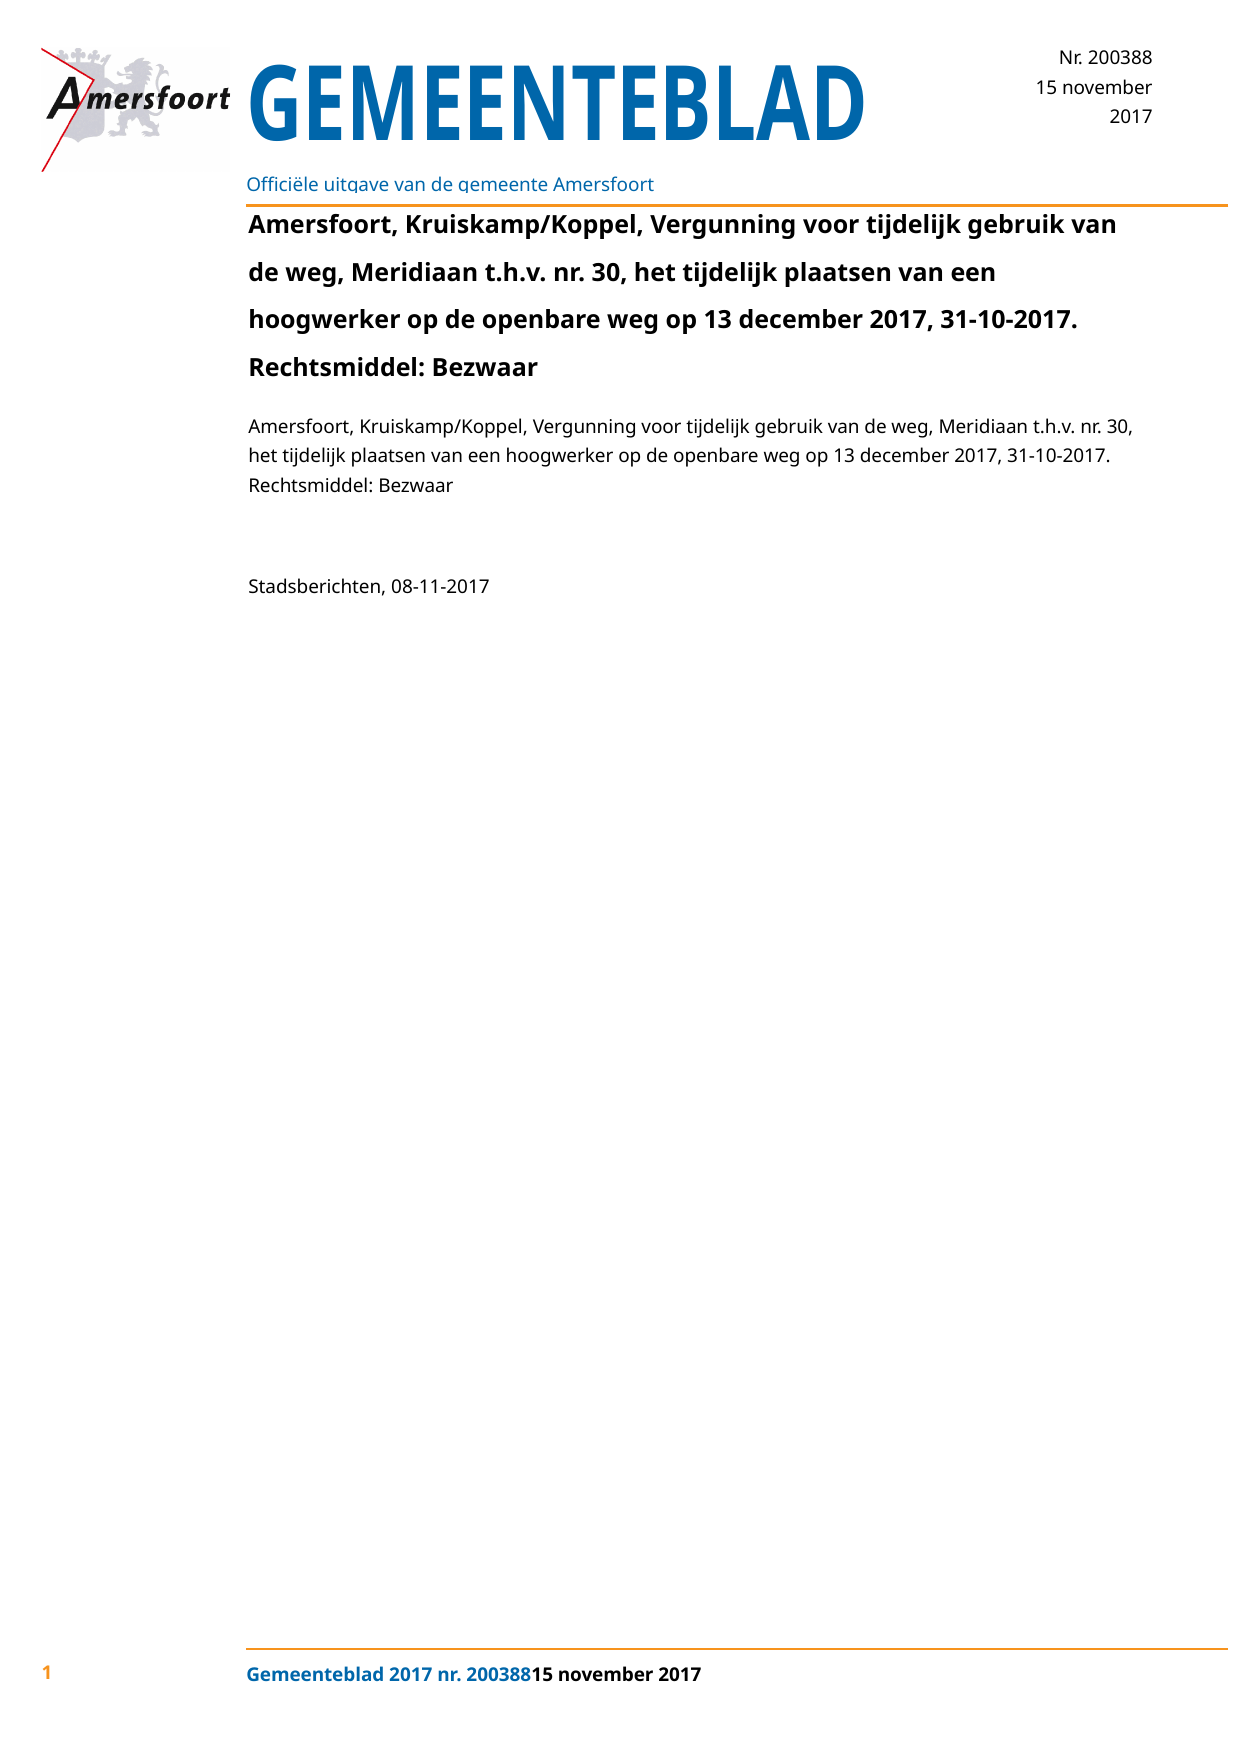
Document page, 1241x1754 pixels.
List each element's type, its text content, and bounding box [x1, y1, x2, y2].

text Amersfoort, Kruiskamp/Koppel, Vergunning voor tijdelijk gebruik van de weg, Meridiaan t.h.v. nr. 30, het tijdelijk plaatsen van een hoogwerker op de openbare weg op 13 december 2017, 31-10-2017. Rechtsmiddel: Bezwaar [248, 207, 1152, 384]
text Stadsberichten, 08-11-2017 [248, 573, 1152, 599]
text Amersfoort, Kruiskamp/Koppel, Vergunning voor tijdelijk gebruik van de weg, Meridiaan t.h.v. nr. 30, het tijdelijk plaatsen van een hoogwerker op de openbare weg op 13 december 2017, 31-10-2017. Rechtsmiddel: Bezwaar [248, 413, 1152, 498]
picture [41, 47, 231, 172]
